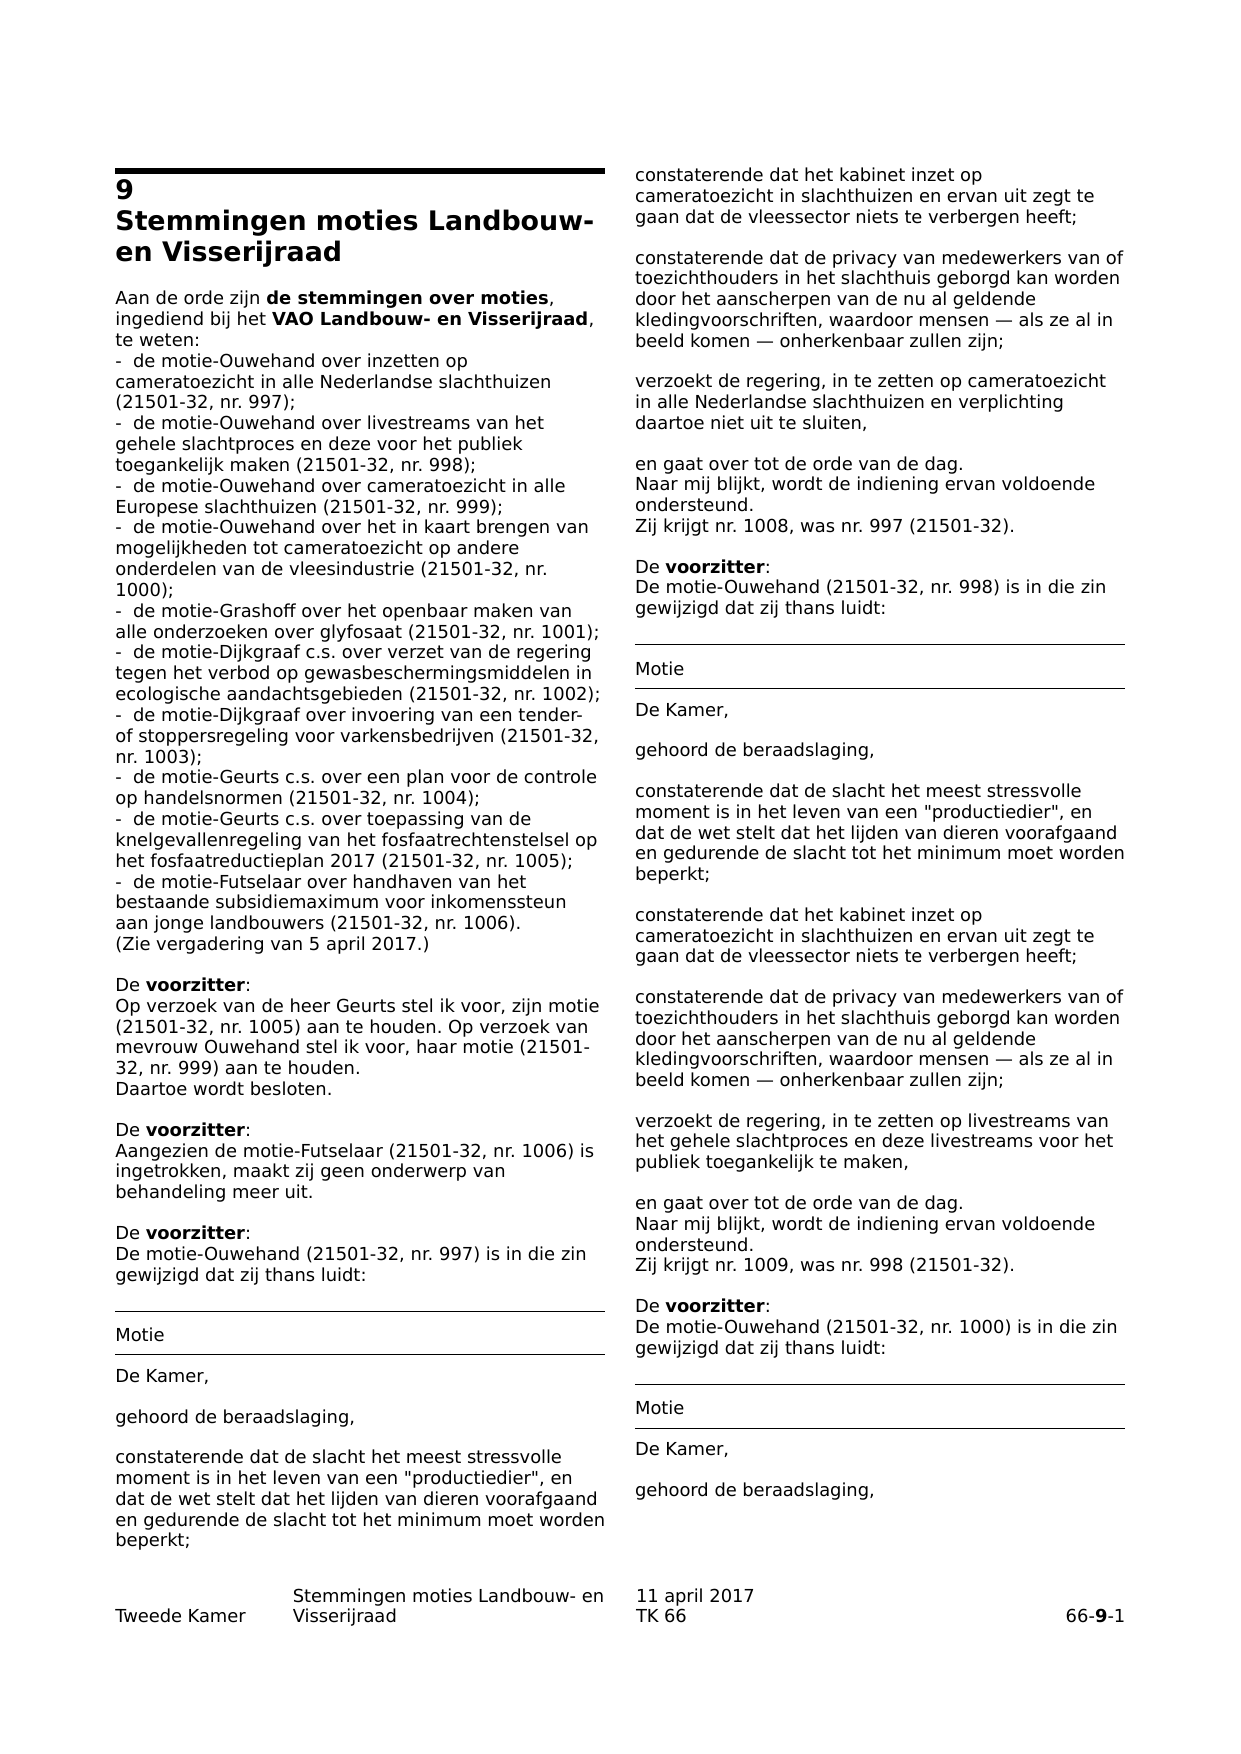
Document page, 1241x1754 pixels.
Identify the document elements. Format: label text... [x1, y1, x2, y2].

text De motie-Ouwehand (21501-32, nr. 1000) is in die zin gewijzigd dat zij thans luidt: [635, 1317, 1125, 1358]
text (Zie vergadering van 5 april 2017.) [115, 934, 605, 955]
text De voorzitter: [115, 1120, 605, 1140]
list de motie-Ouwehand over het in kaart brengen van mogelijkheden tot cameratoezicht op andere onderdelen van de vleesindustrie (21501-32, nr. 1000); [115, 517, 605, 601]
text verzoekt de regering, in te zetten op livestreams van het gehele slachtproces en deze livestreams voor het publiek toegankelijk te maken, [635, 1111, 1125, 1173]
text Motie [115, 1325, 605, 1346]
text De voorzitter: [115, 975, 605, 996]
list de motie-Grashoff over het openbaar maken van alle onderzoeken over glyfosaat (21501-32, nr. 1001); [115, 601, 605, 642]
text gehoord de beraadslaging, [115, 1407, 605, 1427]
title 9 Stemmingen moties Landbouw- en Visserijraad [115, 174, 605, 268]
text Naar mij blijkt, wordt de indiening ervan voldoende ondersteund. [635, 474, 1125, 516]
text Daartoe wordt besloten. [115, 1079, 605, 1100]
text verzoekt de regering, in te zetten op cameratoezicht in alle Nederlandse slachthuizen en verplichting daartoe niet uit te sluiten, [635, 371, 1125, 433]
text Op verzoek van de heer Geurts stel ik voor, zijn motie (21501-32, nr. 1005) aan te houden. Op verzoek van mevrouw Ouwehand stel ik voor, haar motie (21501-32, nr. 999) aan te houden. [115, 996, 605, 1079]
list de motie-Dijkgraaf over invoering van een tender- of stoppersregeling voor varkensbedrijven (21501-32, nr. 1003); [115, 705, 605, 767]
text De voorzitter: [115, 1223, 605, 1244]
text Zij krijgt nr. 1009, was nr. 998 (21501-32). [635, 1255, 1125, 1276]
text en gaat over tot de orde van de dag. [635, 453, 1125, 474]
list de motie-Ouwehand over cameratoezicht in alle Europese slachthuizen (21501-32, nr. 999); [115, 476, 605, 517]
text te weten: [115, 330, 605, 351]
text Aan de orde zijn de stemmingen over moties, ingediend bij het VAO Landbouw- en Visserijraad, [115, 288, 605, 330]
text Motie [635, 1398, 1125, 1419]
text Zij krijgt nr. 1008, was nr. 997 (21501-32). [635, 516, 1125, 537]
text Aangezien de motie-Futselaar (21501-32, nr. 1006) is ingetrokken, maakt zij geen onderwerp van behandeling meer uit. [115, 1140, 605, 1203]
text gehoord de beraadslaging, [635, 740, 1125, 761]
text en gaat over tot de orde van de dag. [635, 1193, 1125, 1213]
text constaterende dat het kabinet inzet op cameratoezicht in slachthuizen en ervan uit zegt te gaan dat de vleessector niets te verbergen heeft; [635, 165, 1125, 227]
text constaterende dat de slacht het meest stressvolle moment is in het leven van een "productiedier", en dat de wet stelt dat het lijden van dieren voorafgaand en gedurende de slacht tot het minimum moet worden beperkt; [115, 1447, 605, 1551]
text De Kamer, [115, 1366, 605, 1387]
text De Kamer, [635, 1439, 1125, 1460]
text constaterende dat de privacy van medewerkers van of toezichthouders in het slachthuis geborgd kan worden door het aanscherpen van de nu al geldende kledingvoorschriften, waardoor mensen — als ze al in beeld komen — onherkenbaar zullen zijn; [635, 987, 1125, 1091]
list de motie-Dijkgraaf c.s. over verzet van de regering tegen het verbod op gewasbeschermingsmiddelen in ecologische aandachtsgebieden (21501-32, nr. 1002); [115, 642, 605, 705]
text Motie [635, 659, 1125, 679]
text De Kamer, [635, 699, 1125, 720]
list de motie-Ouwehand over inzetten op cameratoezicht in alle Nederlandse slachthuizen (21501-32, nr. 997); [115, 351, 605, 413]
text De motie-Ouwehand (21501-32, nr. 998) is in die zin gewijzigd dat zij thans luidt: [635, 577, 1125, 619]
text Naar mij blijkt, wordt de indiening ervan voldoende ondersteund. [635, 1213, 1125, 1255]
text constaterende dat het kabinet inzet op cameratoezicht in slachthuizen en ervan uit zegt te gaan dat de vleessector niets te verbergen heeft; [635, 905, 1125, 967]
list de motie-Geurts c.s. over toepassing van de knelgevallenregeling van het fosfaatrechtenstelsel op het fosfaatreductieplan 2017 (21501-32, nr. 1005); [115, 809, 605, 871]
list de motie-Geurts c.s. over een plan voor de controle op handelsnormen (21501-32, nr. 1004); [115, 767, 605, 809]
text constaterende dat de slacht het meest stressvolle moment is in het leven van een "productiedier", en dat de wet stelt dat het lijden van dieren voorafgaand en gedurende de slacht tot het minimum moet worden beperkt; [635, 781, 1125, 885]
text De voorzitter: [635, 557, 1125, 577]
text gehoord de beraadslaging, [635, 1480, 1125, 1500]
text constaterende dat de privacy van medewerkers van of toezichthouders in het slachthuis geborgd kan worden door het aanscherpen van de nu al geldende kledingvoorschriften, waardoor mensen — als ze al in beeld komen — onherkenbaar zullen zijn; [635, 247, 1125, 351]
text De voorzitter: [635, 1296, 1125, 1317]
text De motie-Ouwehand (21501-32, nr. 997) is in die zin gewijzigd dat zij thans luidt: [115, 1244, 605, 1285]
list de motie-Futselaar over handhaven van het bestaande subsidiemaximum voor inkomenssteun aan jonge landbouwers (21501-32, nr. 1006). [115, 871, 605, 934]
list de motie-Ouwehand over livestreams van het gehele slachtproces en deze voor het publiek toegankelijk maken (21501-32, nr. 998); [115, 413, 605, 476]
